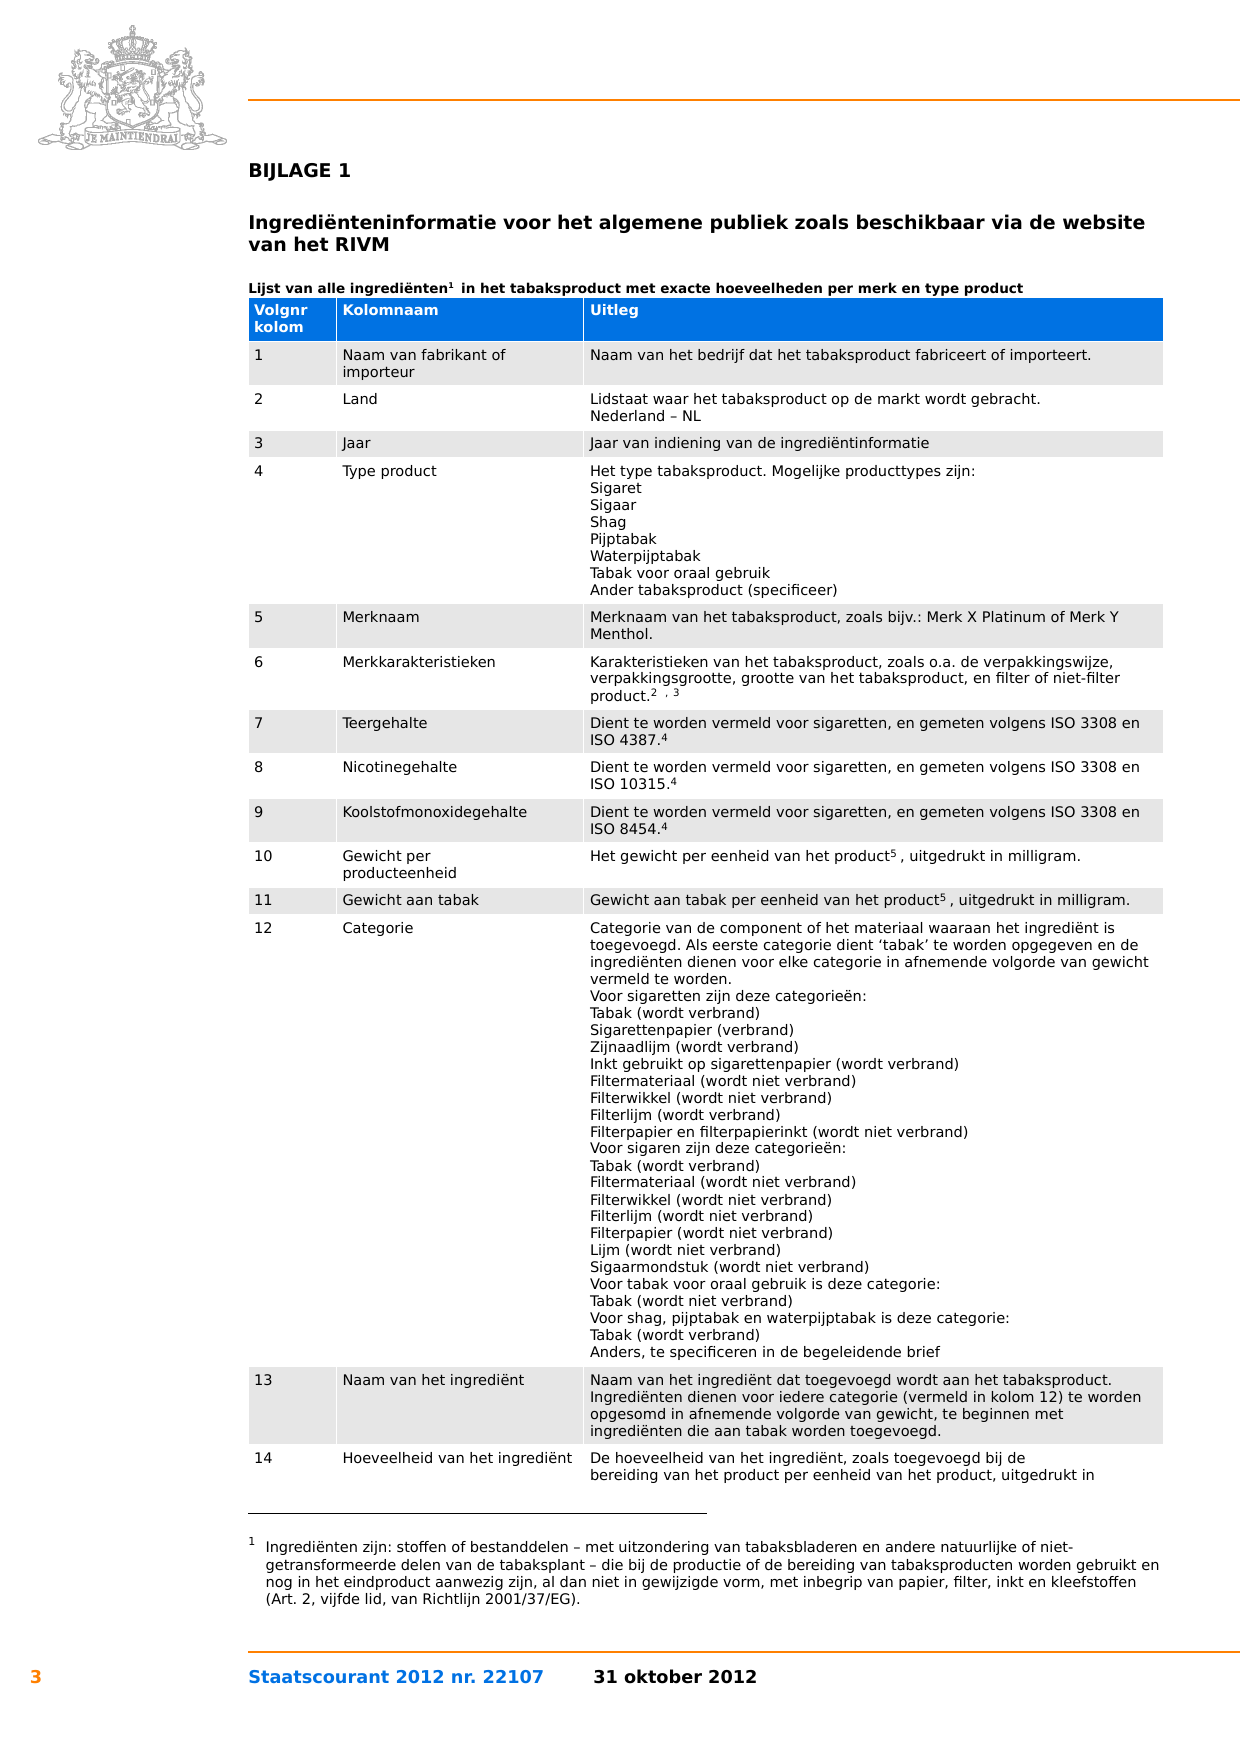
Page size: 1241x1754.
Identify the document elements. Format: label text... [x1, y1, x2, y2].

table_cell Type product [337, 458, 583, 603]
table_cell 10 [249, 843, 336, 887]
table_cell Koolstofmonoxidegehalte [337, 799, 583, 842]
table_cell Jaar van indiening van de ingrediëntinformatie [584, 431, 1163, 457]
table_cell Lidstaat waar het tabaksproduct op de markt wordt gebracht. Nederland – NL [584, 386, 1163, 430]
table_cell Naam van fabrikant of importeur [337, 342, 583, 385]
table_cell Gewicht aan tabak [337, 888, 583, 914]
subtitle Ingrediënteninformatie voor het algemene publiek zoals beschikbaar via de website van het RIVM [248, 212, 1163, 256]
table_cell 3 [249, 431, 336, 457]
picture [38, 25, 227, 150]
table_cell Gewicht per producteenheid [337, 843, 583, 887]
table_cell 7 [249, 710, 336, 753]
table_cell 13 [249, 1367, 336, 1444]
table_cell 8 [249, 755, 336, 798]
table_cell Teergehalte [337, 710, 583, 753]
table_cell 4 [249, 458, 336, 603]
table_cell Karakteristieken van het tabaksproduct, zoals o.a. de verpakkingswijze, verpakkingsgrootte, grootte van het tabaksproduct, en filter of niet-filter product.2 , 3 [584, 649, 1163, 709]
table_cell 1 [249, 342, 336, 385]
table_cell 11 [249, 888, 336, 914]
table_cell Jaar [337, 431, 583, 457]
table_cell 2 [249, 386, 336, 430]
table_cell Dient te worden vermeld voor sigaretten, en gemeten volgens ISO 3308 en ISO 8454.4 [584, 799, 1163, 842]
table_cell 14 [249, 1445, 336, 1488]
table_cell Nicotinegehalte [337, 755, 583, 798]
table_cell Land [337, 386, 583, 430]
table_cell Naam van het ingrediënt dat toegevoegd wordt aan het tabaksproduct. Ingrediënten dienen voor iedere categorie (vermeld in kolom 12) te worden opgesomd in afnemende volgorde van gewicht, te beginnen met ingrediënten die aan tabak worden toegevoegd. [584, 1367, 1163, 1444]
table_cell Dient te worden vermeld voor sigaretten, en gemeten volgens ISO 3308 en ISO 10315.4 [584, 755, 1163, 798]
table_cell Het gewicht per eenheid van het product5, uitgedrukt in milligram. [584, 843, 1163, 887]
table_cell Uitleg [584, 298, 1163, 341]
table_cell Categorie [337, 915, 583, 1366]
table_cell De hoeveelheid van het ingrediënt, zoals toegevoegd bij de bereiding van het product per eenheid van het product, uitgedrukt in [584, 1445, 1163, 1488]
table_cell Naam van het ingrediënt [337, 1367, 583, 1444]
table_cell 9 [249, 799, 336, 842]
table_cell Hoeveelheid van het ingrediënt [337, 1445, 583, 1488]
table_cell Dient te worden vermeld voor sigaretten, en gemeten volgens ISO 3308 en ISO 4387.4 [584, 710, 1163, 753]
table_cell Naam van het bedrijf dat het tabaksproduct fabriceert of importeert. [584, 342, 1163, 385]
table_cell Categorie van de component of het materiaal waaraan het ingrediënt is toegevoegd. Als eerste categorie dient ‘tabak’ te worden opgegeven en de ingrediënten dienen voor elke categorie in afnemende volgorde van gewicht vermeld te worden. Voor sigaretten zijn deze categorieën: Tabak (wordt verbrand) Sigarettenpapier (verbrand) Zijnaadlijm (wordt verbrand) Inkt gebruikt op sigarettenpapier (wordt verbrand) Filtermateriaal (wordt niet verbrand) Filterwikkel (wordt niet verbrand) Filterlijm (wordt verbrand) Filterpapier en filterpapierinkt (wordt niet verbrand) Voor sigaren zijn deze categorieën: Tabak (wordt verbrand) Filtermateriaal (wordt niet verbrand) Filterwikkel (wordt niet verbrand) Filterlijm (wordt niet verbrand) Filterpapier (wordt niet verbrand) Lijm (wordt niet verbrand) Sigaarmondstuk (wordt niet verbrand) Voor tabak voor oraal gebruik is deze categorie: Tabak (wordt niet verbrand) Voor shag, pijptabak en waterpijptabak is deze categorie: Tabak (wordt verbrand) Anders, te specificeren in de begeleidende brief [584, 915, 1163, 1366]
table_cell Gewicht aan tabak per eenheid van het product5, uitgedrukt in milligram. [584, 888, 1163, 914]
table_cell Kolomnaam [337, 298, 583, 341]
table_cell Het type tabaksproduct. Mogelijke producttypes zijn: Sigaret Sigaar Shag Pijptabak Waterpijptabak Tabak voor oraal gebruik Ander tabaksproduct (specificeer) [584, 458, 1163, 603]
table_cell Merknaam van het tabaksproduct, zoals bijv.: Merk X Platinum of Merk Y Menthol. [584, 604, 1163, 648]
table_cell 5 [249, 604, 336, 648]
table_header Lijst van alle ingrediënten in het tabaksproduct met exacte hoeveelheden per merk en type product [248, 281, 1163, 297]
table_cell Merkkarakteristieken [337, 649, 583, 709]
table_cell Merknaam [337, 604, 583, 648]
table_cell Volgnr kolom [249, 298, 336, 341]
subtitle BIJLAGE 1 [248, 160, 1163, 182]
table_cell 6 [249, 649, 336, 709]
table_cell 12 [249, 915, 336, 1366]
